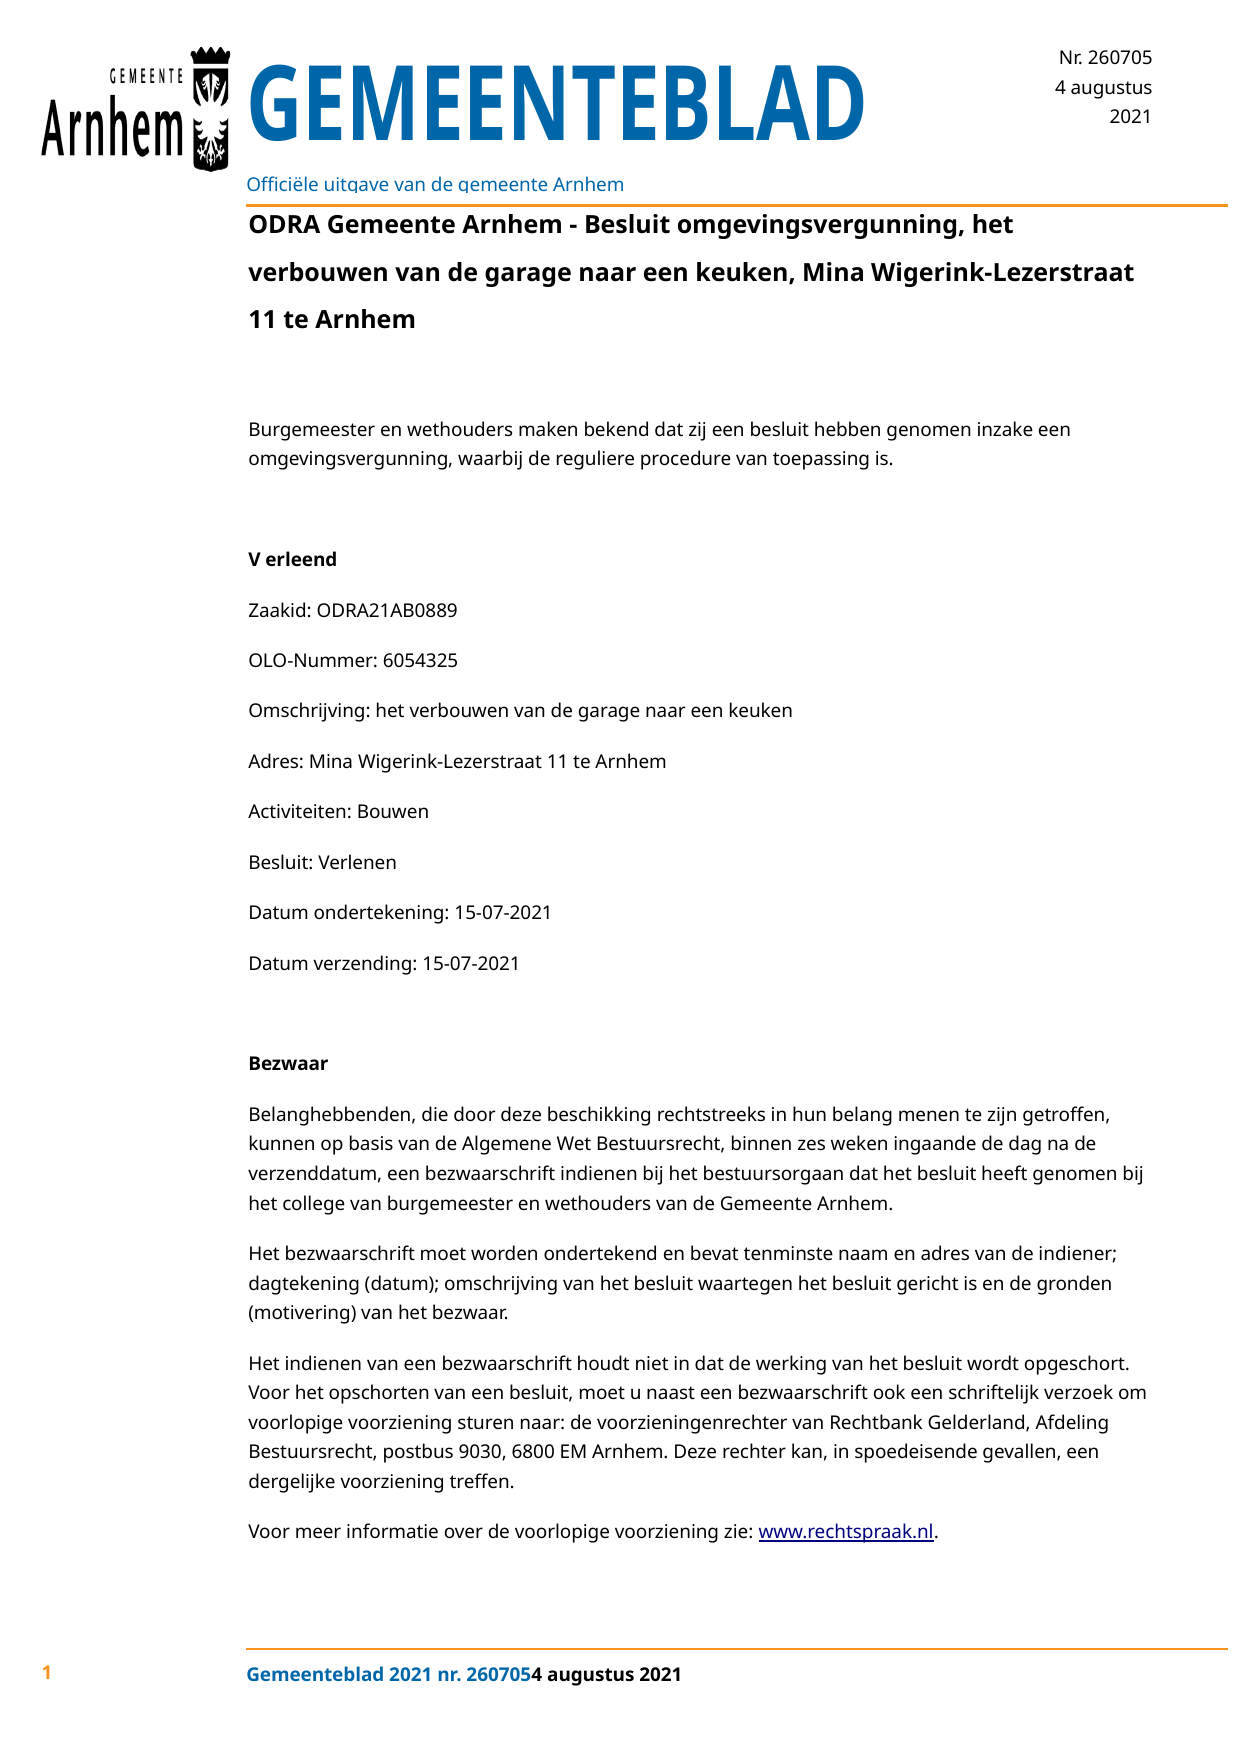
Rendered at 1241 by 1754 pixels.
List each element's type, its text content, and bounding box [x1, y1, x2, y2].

text Het indienen van een bezwaarschrift houdt niet in dat de werking van het besluit wordt opgeschort. Voor het opschorten van een besluit, moet u naast een bezwaarschrift ook een schriftelijk verzoek om voorlopige voorziening sturen naar: de voorzieningenrechter van Rechtbank Gelderland, Afdeling Bestuursrecht, postbus 9030, 6800 EM Arnhem. Deze rechter kan, in spoedeisende gevallen, een dergelijke voorziening treffen. [248, 1350, 1152, 1494]
text Adres: Mina Wigerink-Lezerstraat 11 te Arnhem [248, 748, 1152, 774]
picture [41, 47, 231, 172]
text Besluit: Verlenen [248, 849, 1152, 874]
text Omschrijving: het verbouwen van de garage naar een keuken [248, 698, 1152, 723]
text Datum verzending: 15-07-2021 [248, 950, 1152, 975]
text Het bezwaarschrift moet worden ondertekend en bevat tenminste naam en adres van de indiener; dagtekening (datum); omschrijving van het besluit waartegen het besluit gericht is en de gronden (motivering) van het bezwaar. [248, 1240, 1152, 1325]
text V erleend [248, 546, 1152, 572]
text Bezwaar [248, 1051, 1152, 1076]
text Zaakid: ODRA21AB0889 [248, 597, 1152, 622]
text Activiteiten: Bouwen [248, 798, 1152, 824]
text Datum ondertekening: 15-07-2021 [248, 899, 1152, 925]
text Belanghebbenden, die door deze beschikking rechtstreeks in hun belang menen te zijn getroffen, kunnen op basis van de Algemene Wet Bestuursrecht, binnen zes weken ingaande de dag na de verzenddatum, een bezwaarschrift indienen bij het bestuursorgaan dat het besluit heeft genomen bij het college van burgemeester en wethouders van de Gemeente Arnhem. [248, 1101, 1152, 1215]
text Burgemeester en wethouders maken bekend dat zij een besluit hebben genomen inzake een omgevingsvergunning, waarbij de reguliere procedure van toepassing is. [248, 416, 1152, 471]
text Voor meer informatie over de voorlopige voorziening zie: www.rechtspraak.nl. [248, 1518, 1152, 1544]
text OLO-Nummer: 6054325 [248, 647, 1152, 673]
text ODRA Gemeente Arnhem - Besluit omgevingsvergunning, het verbouwen van de garage naar een keuken, Mina Wigerink-Lezerstraat 11 te Arnhem [248, 207, 1152, 336]
